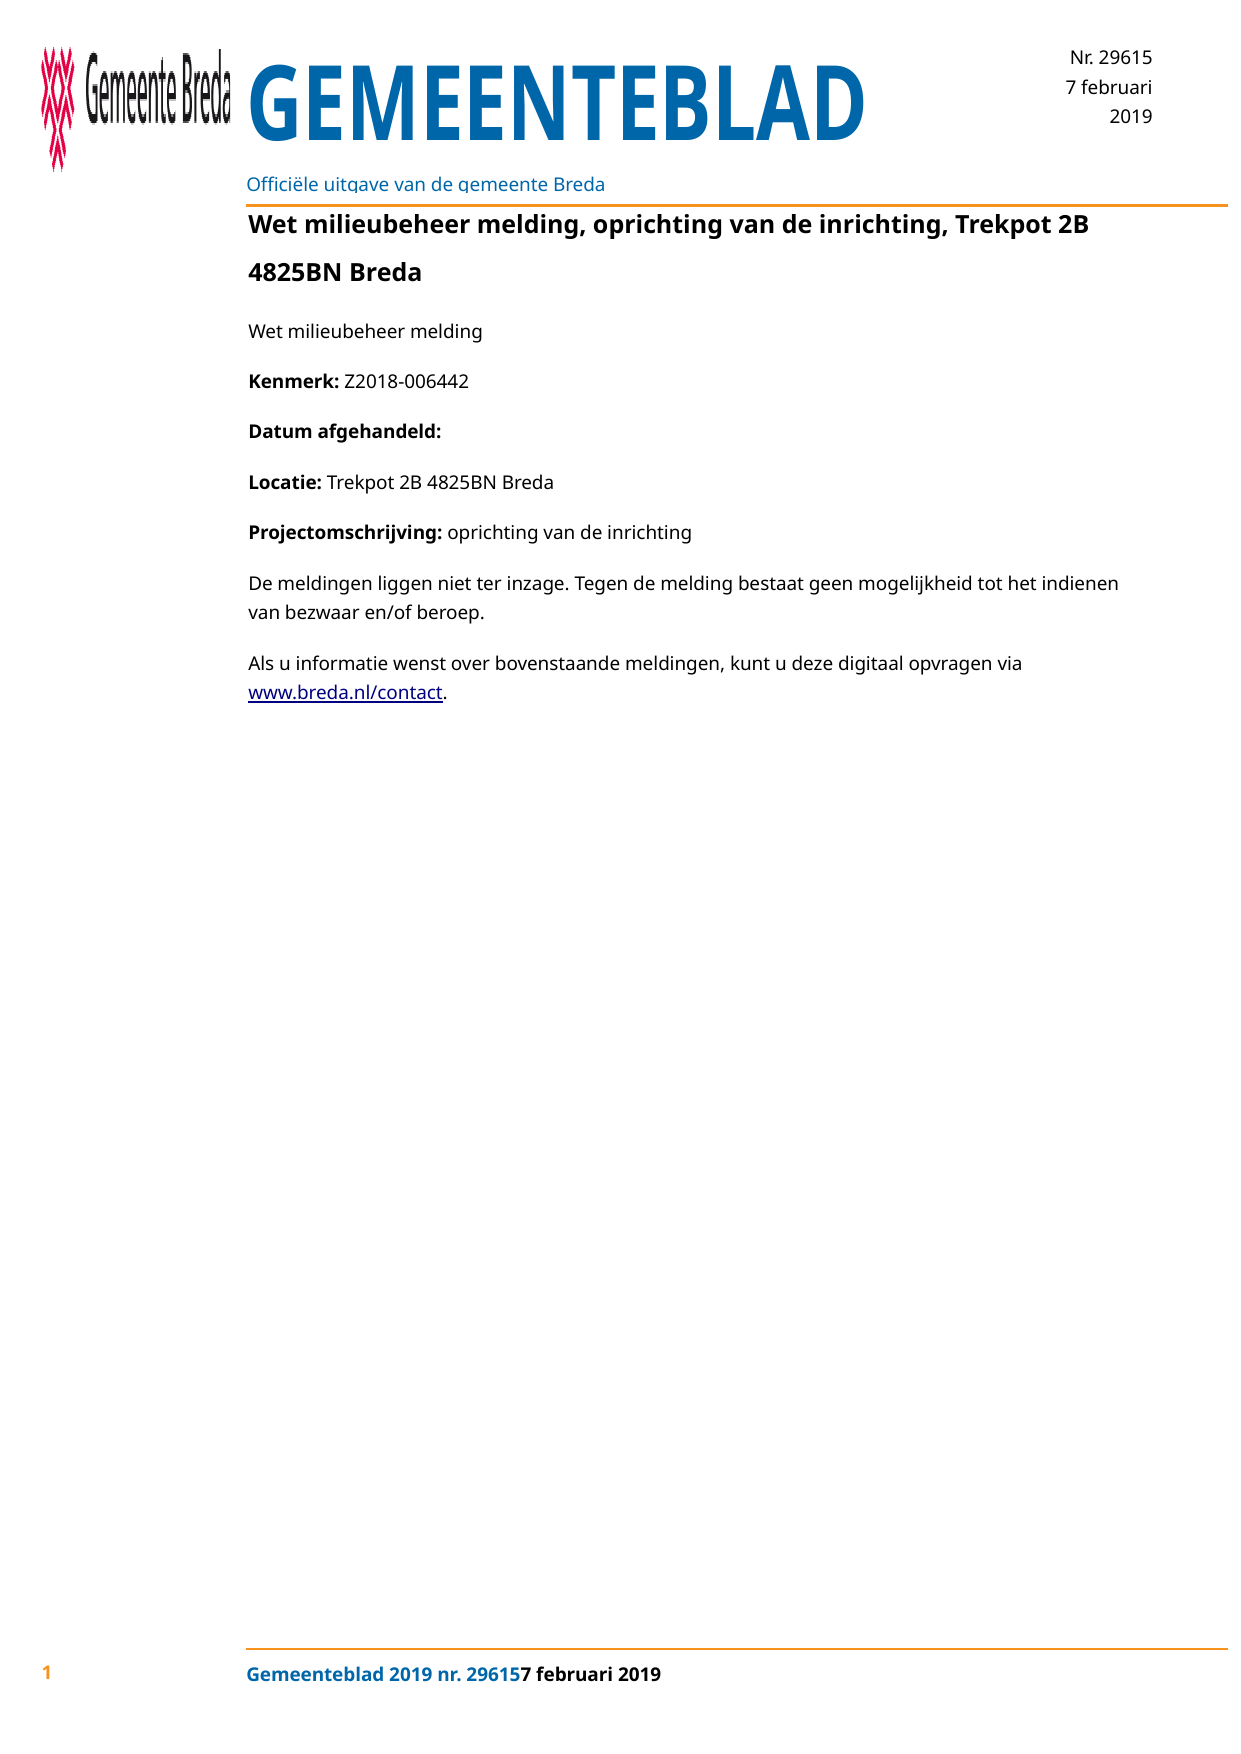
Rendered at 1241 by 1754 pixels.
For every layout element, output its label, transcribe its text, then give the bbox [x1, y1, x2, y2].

text Projectomschrijving: oprichting van de inrichting [248, 519, 1152, 545]
text Als u informatie wenst over bovenstaande meldingen, kunt u deze digitaal opvragen via www.breda.nl/contact. [248, 650, 1152, 705]
text Datum afgehandeld: [248, 419, 1152, 444]
text De meldingen liggen niet ter inzage. Tegen de melding bestaat geen mogelijkheid tot het indienen van bezwaar en/of beroep. [248, 570, 1152, 625]
text Kenmerk: Z2018-006442 [248, 368, 1152, 394]
text Wet milieubeheer melding [248, 318, 1152, 344]
text Wet milieubeheer melding, oprichting van de inrichting, Trekpot 2B 4825BN Breda [248, 207, 1152, 288]
picture [41, 47, 231, 172]
text Locatie: Trekpot 2B 4825BN Breda [248, 469, 1152, 495]
